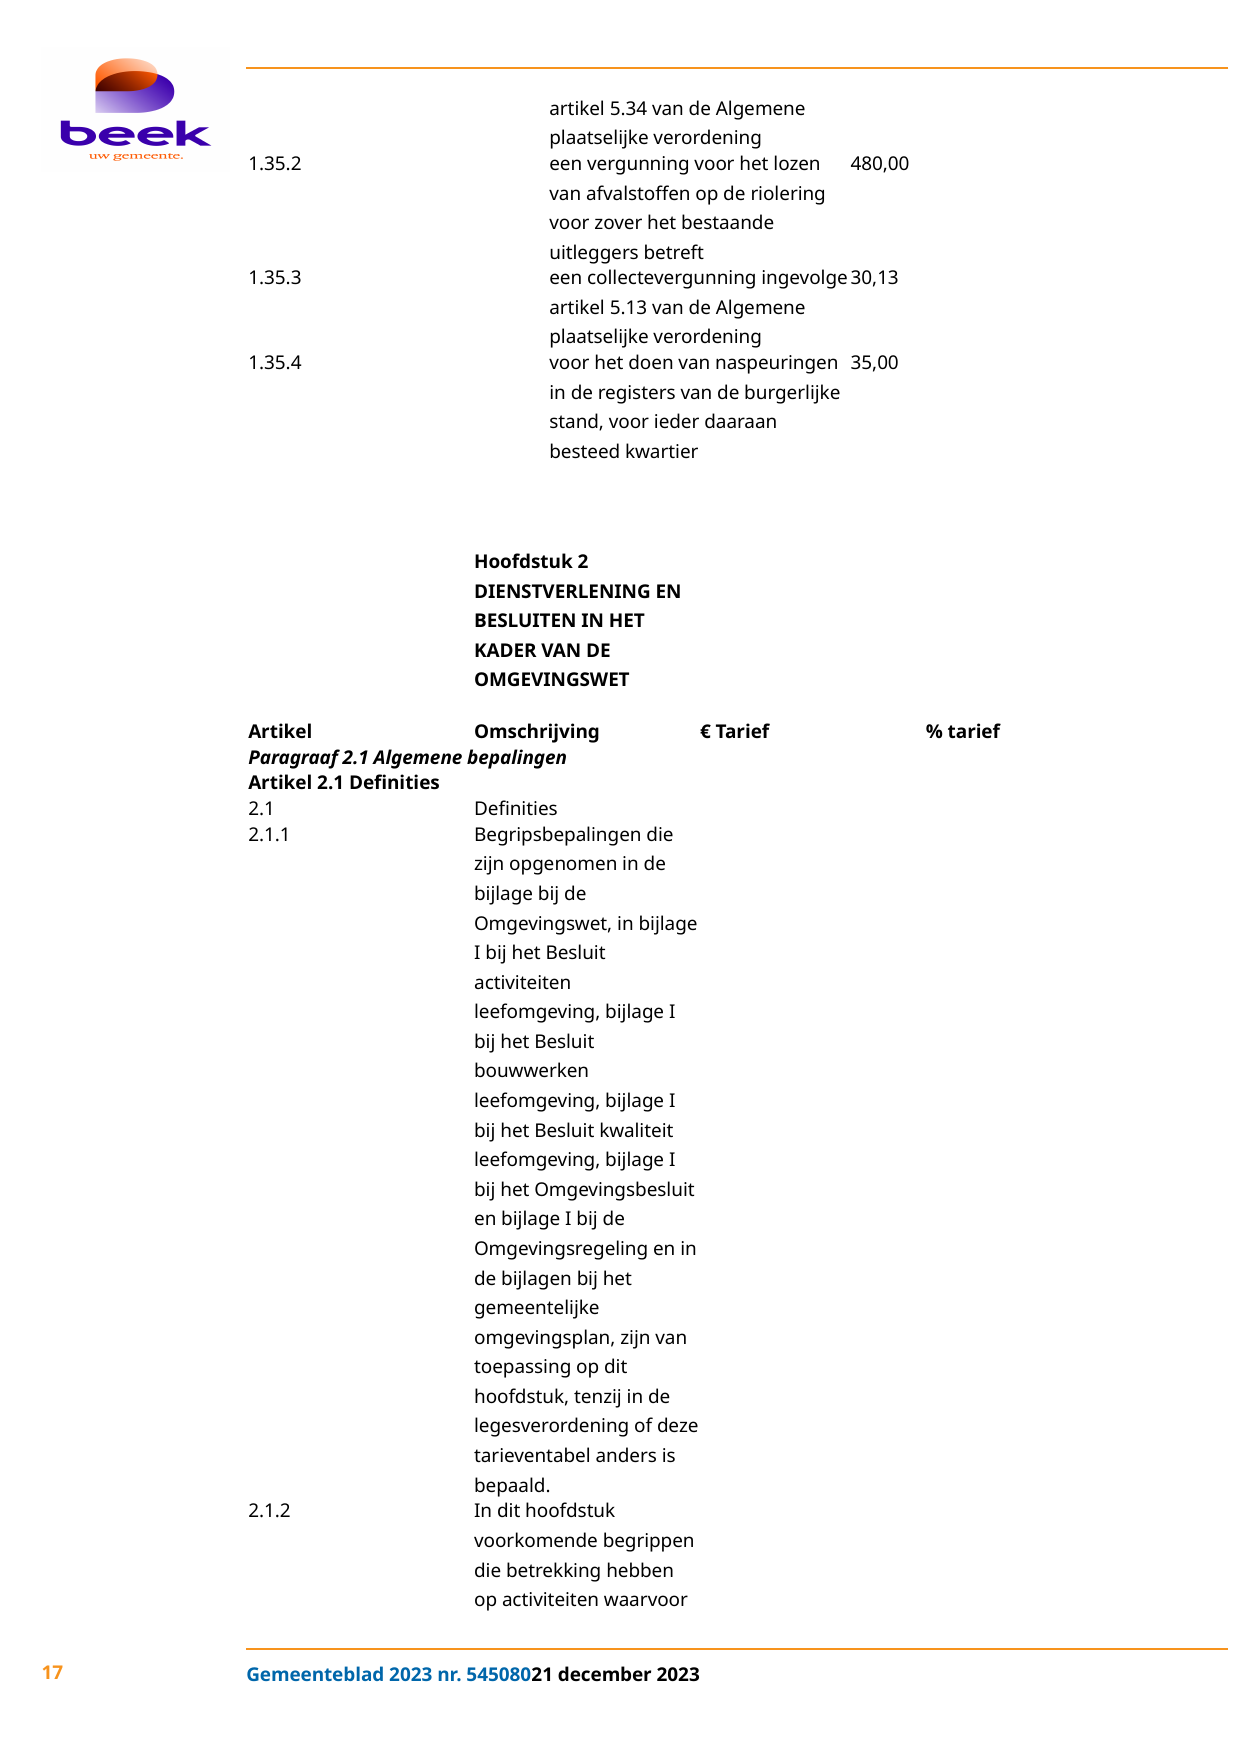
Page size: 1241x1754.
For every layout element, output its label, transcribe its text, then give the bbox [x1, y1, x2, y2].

table_cell [248, 490, 549, 515]
table_header [248, 548, 474, 692]
table_cell een collectevergunning ingevolge artikel 5.13 van de Algemene plaatselijke verordening [549, 265, 850, 349]
table_cell voor het doen van naspeuringen in de registers van de burgerlijke stand, voor ieder daaraan besteed kwartier [549, 350, 850, 464]
table_cell [850, 95, 1152, 150]
table_cell [926, 693, 1152, 718]
table_header Hoofdstuk 2 DIENSTVERLENING EN BESLUITEN IN HET KADER VAN DE OMGEVINGSWET [474, 548, 700, 692]
table_cell [700, 693, 926, 718]
table_cell Artikel [248, 718, 474, 744]
table_header [700, 548, 926, 692]
table_cell 480,00 [850, 150, 1152, 264]
table_cell € Tarief [700, 718, 926, 744]
table_cell 1.35.3 [248, 265, 549, 349]
table_cell In dit hoofdstuk voorkomende begrippen die betrekking hebben op activiteiten waarvoor [474, 1498, 700, 1612]
table_cell [926, 795, 1152, 821]
table_cell [474, 693, 700, 718]
table_cell [700, 770, 926, 795]
picture [41, 47, 231, 172]
table_cell 35,00 [850, 350, 1152, 464]
table_cell [700, 744, 926, 769]
table_cell [700, 1498, 926, 1612]
table_cell [926, 821, 1152, 1498]
table_cell een vergunning voor het lozen van afvalstoffen op de riolering voor zover het bestaande uitleggers betreft [549, 150, 850, 264]
table_cell [549, 490, 850, 515]
table_cell [926, 744, 1152, 769]
table_cell 30,13 [850, 265, 1152, 349]
table_cell [850, 464, 1152, 490]
table_cell 1.35.4 [248, 350, 549, 464]
table_cell [248, 95, 549, 150]
table_cell Paragraaf 2.1 Algemene bepalingen [248, 744, 700, 769]
table_cell [926, 1498, 1152, 1612]
table_cell 2.1.2 [248, 1498, 474, 1612]
table_cell [850, 490, 1152, 515]
table_cell Begripsbepalingen die zijn opgenomen in de bijlage bij de Omgevingswet, in bijlage I bij het Besluit activiteiten leefomgeving, bijlage I bij het Besluit bouwwerken leefomgeving, bijlage I bij het Besluit kwaliteit leefomgeving, bijlage I bij het Omgevingsbesluit en bijlage I bij de Omgevingsregeling en in de bijlagen bij het gemeentelijke omgevingsplan, zijn van toepassing op dit hoofdstuk, tenzij in de legesverordening of deze tarieventabel anders is bepaald. [474, 821, 700, 1498]
table_cell 2.1.1 [248, 821, 474, 1498]
table_cell [248, 693, 474, 718]
table_cell 1.35.2 [248, 150, 549, 264]
table_cell Artikel 2.1 Definities [248, 770, 700, 795]
table_cell Omschrijving [474, 718, 700, 744]
table_cell artikel 5.34 van de Algemene plaatselijke verordening [549, 95, 850, 150]
table_cell % tarief [926, 718, 1152, 744]
table_cell [248, 464, 549, 490]
table_cell 2.1 [248, 795, 474, 821]
table_cell Definities [474, 795, 700, 821]
table_cell [700, 795, 926, 821]
table_cell [926, 770, 1152, 795]
table_cell [549, 464, 850, 490]
table_cell [700, 821, 926, 1498]
table_header [926, 548, 1152, 692]
